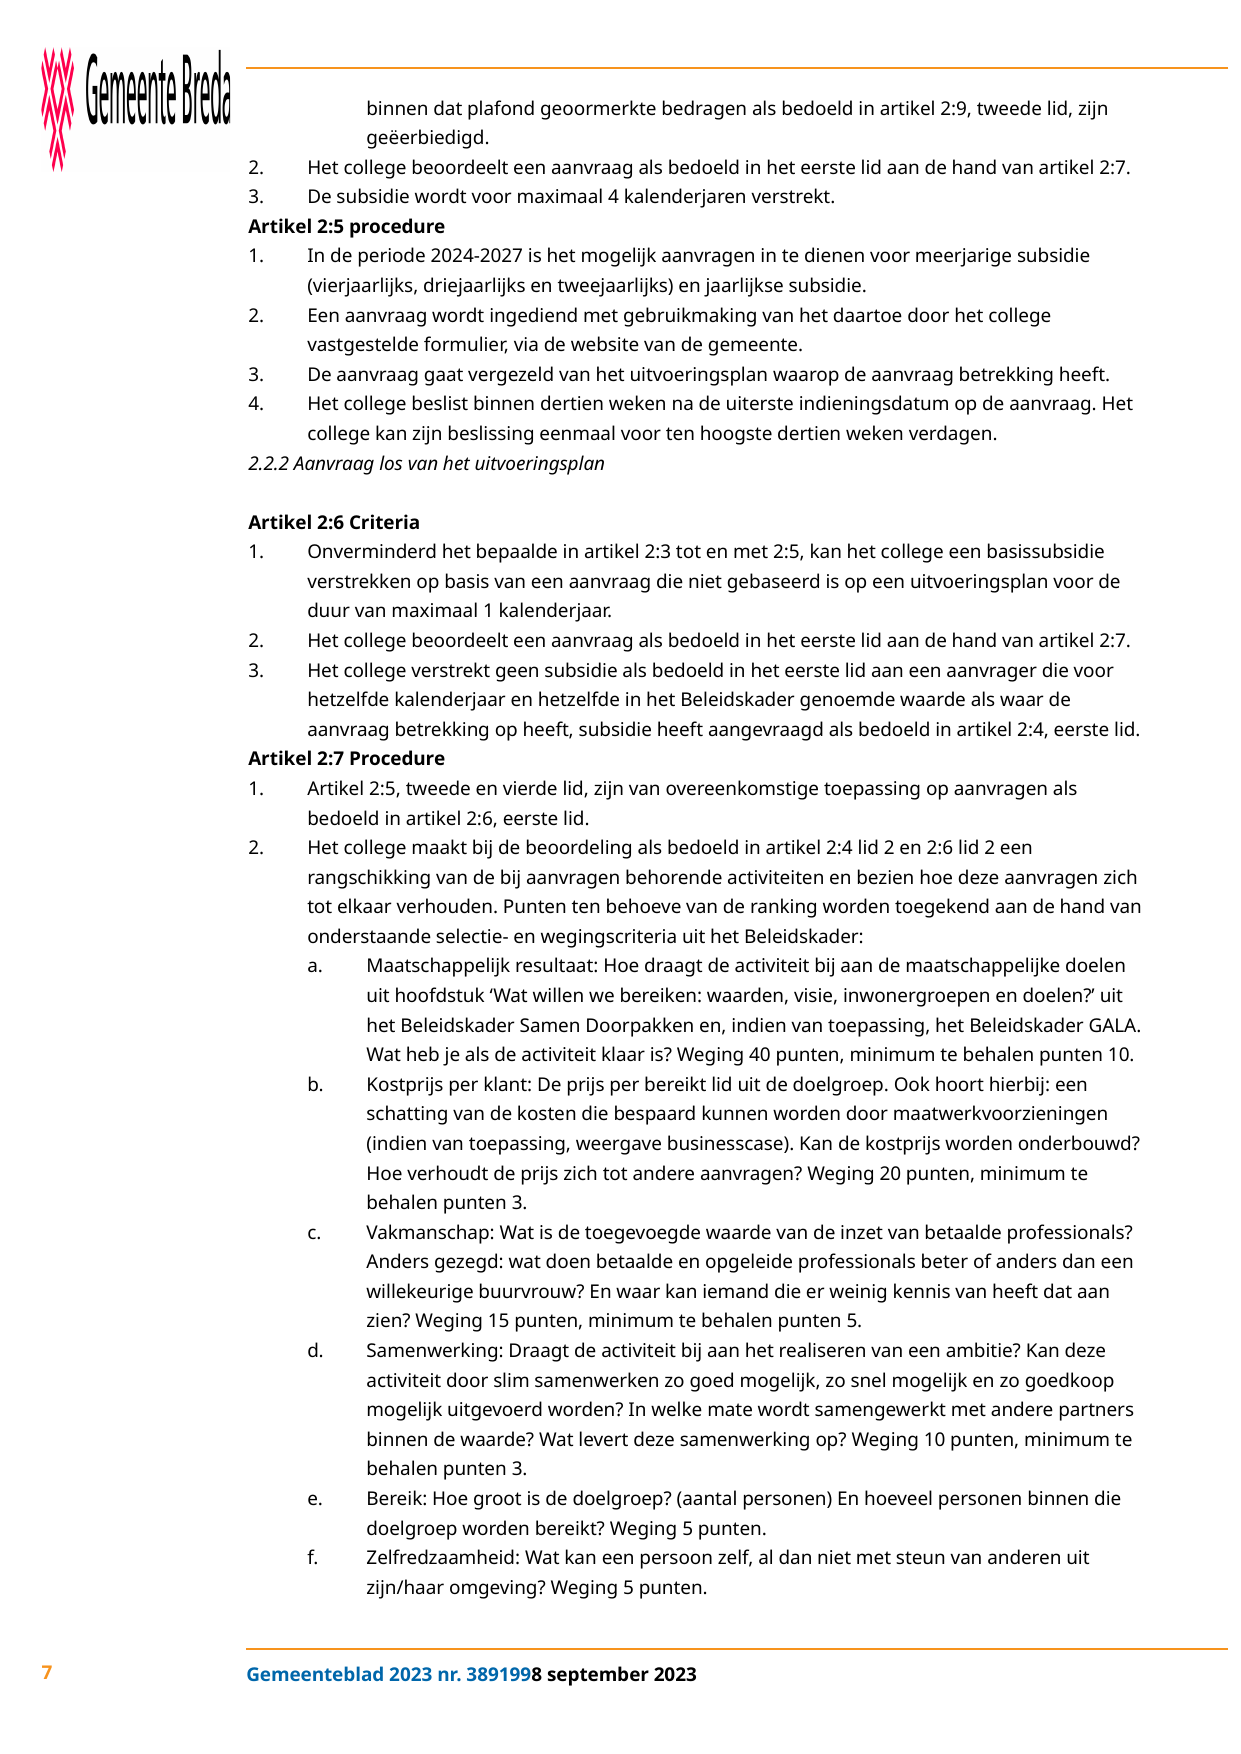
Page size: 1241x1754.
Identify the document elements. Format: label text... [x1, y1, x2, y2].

list binnen dat plafond geoormerkte bedragen als bedoeld in artikel 2:9, tweede lid, zijn geëerbiedigd. [307, 95, 1152, 150]
text 2.2.2 Aanvraag los van het uitvoeringsplan [248, 450, 1152, 476]
list In de periode 2024-2027 is het mogelijk aanvragen in te dienen voor meerjarige subsidie (vierjaarlijks, driejaarlijks en tweejaarlijks) en jaarlijkse subsidie. [248, 243, 1152, 298]
list Het college maakt bij de beoordeling als bedoeld in artikel 2:4 lid 2 en 2:6 lid 2 een rangschikking van de bij aanvragen behorende activiteiten en bezien hoe deze aanvragen zich tot elkaar verhouden. Punten ten behoeve van de ranking worden toegekend aan de hand van onderstaande selectie- en wegingscriteria uit het Beleidskader: [248, 834, 1152, 949]
list Het college beoordeelt een aanvraag als bedoeld in het eerste lid aan de hand van artikel 2:7. [248, 154, 1152, 180]
picture [41, 47, 231, 172]
list Kostprijs per klant: De prijs per bereikt lid uit de doelgroep. Ook hoort hierbij: een schatting van de kosten die bespaard kunnen worden door maatwerkvoorzieningen (indien van toepassing, weergave businesscase). Kan de kostprijs worden onderbouwd? Hoe verhoudt de prijs zich tot andere aanvragen? Weging 20 punten, minimum te behalen punten 3. [307, 1071, 1152, 1215]
list Het college verstrekt geen subsidie als bedoeld in het eerste lid aan een aanvrager die voor hetzelfde kalenderjaar en hetzelfde in het Beleidskader genoemde waarde als waar de aanvraag betrekking op heeft, subsidie heeft aangevraagd als bedoeld in artikel 2:4, eerste lid. [248, 657, 1152, 742]
list Samenwerking: Draagt de activiteit bij aan het realiseren van een ambitie? Kan deze activiteit door slim samenwerken zo goed mogelijk, zo snel mogelijk en zo goedkoop mogelijk uitgevoerd worden? In welke mate wordt samengewerkt met andere partners binnen de waarde? Wat levert deze samenwerking op? Weging 10 punten, minimum te behalen punten 3. [307, 1337, 1152, 1481]
list De subsidie wordt voor maximaal 4 kalenderjaren verstrekt. [248, 183, 1152, 209]
list Artikel 2:5, tweede en vierde lid, zijn van overeenkomstige toepassing op aanvragen als bedoeld in artikel 2:6, eerste lid. [248, 775, 1152, 831]
list Het college beoordeelt een aanvraag als bedoeld in het eerste lid aan de hand van artikel 2:7. [248, 627, 1152, 653]
list Een aanvraag wordt ingediend met gebruikmaking van het daartoe door het college vastgestelde formulier, via de website van de gemeente. [248, 302, 1152, 357]
text Artikel 2:5 procedure [248, 213, 1152, 239]
list Het college beslist binnen dertien weken na de uiterste indieningsdatum op de aanvraag. Het college kan zijn beslissing eenmaal voor ten hoogste dertien weken verdagen. [248, 391, 1152, 446]
list Zelfredzaamheid: Wat kan een persoon zelf, al dan niet met steun van anderen uit zijn/haar omgeving? Weging 5 punten. [307, 1544, 1152, 1600]
text Artikel 2:6 Criteria [248, 509, 1152, 535]
list Maatschappelijk resultaat: Hoe draagt de activiteit bij aan de maatschappelijke doelen uit hoofdstuk ‘Wat willen we bereiken: waarden, visie, inwonergroepen en doelen?’ uit het Beleidskader Samen Doorpakken en, indien van toepassing, het Beleidskader GALA. Wat heb je als de activiteit klaar is? Weging 40 punten, minimum te behalen punten 10. [307, 953, 1152, 1067]
list Vakmanschap: Wat is de toegevoegde waarde van de inzet van betaalde professionals? Anders gezegd: wat doen betaalde en opgeleide professionals beter of anders dan een willekeurige buurvrouw? En waar kan iemand die er weinig kennis van heeft dat aan zien? Weging 15 punten, minimum te behalen punten 5. [307, 1219, 1152, 1333]
list Bereik: Hoe groot is de doelgroep? (aantal personen) En hoeveel personen binnen die doelgroep worden bereikt? Weging 5 punten. [307, 1485, 1152, 1541]
list Onverminderd het bepaalde in artikel 2:3 tot en met 2:5, kan het college een basissubsidie verstrekken op basis van een aanvraag die niet gebaseerd is op een uitvoeringsplan voor de duur van maximaal 1 kalenderjaar. [248, 538, 1152, 623]
text Artikel 2:7 Procedure [248, 746, 1152, 771]
list De aanvraag gaat vergezeld van het uitvoeringsplan waarop de aanvraag betrekking heeft. [248, 361, 1152, 387]
